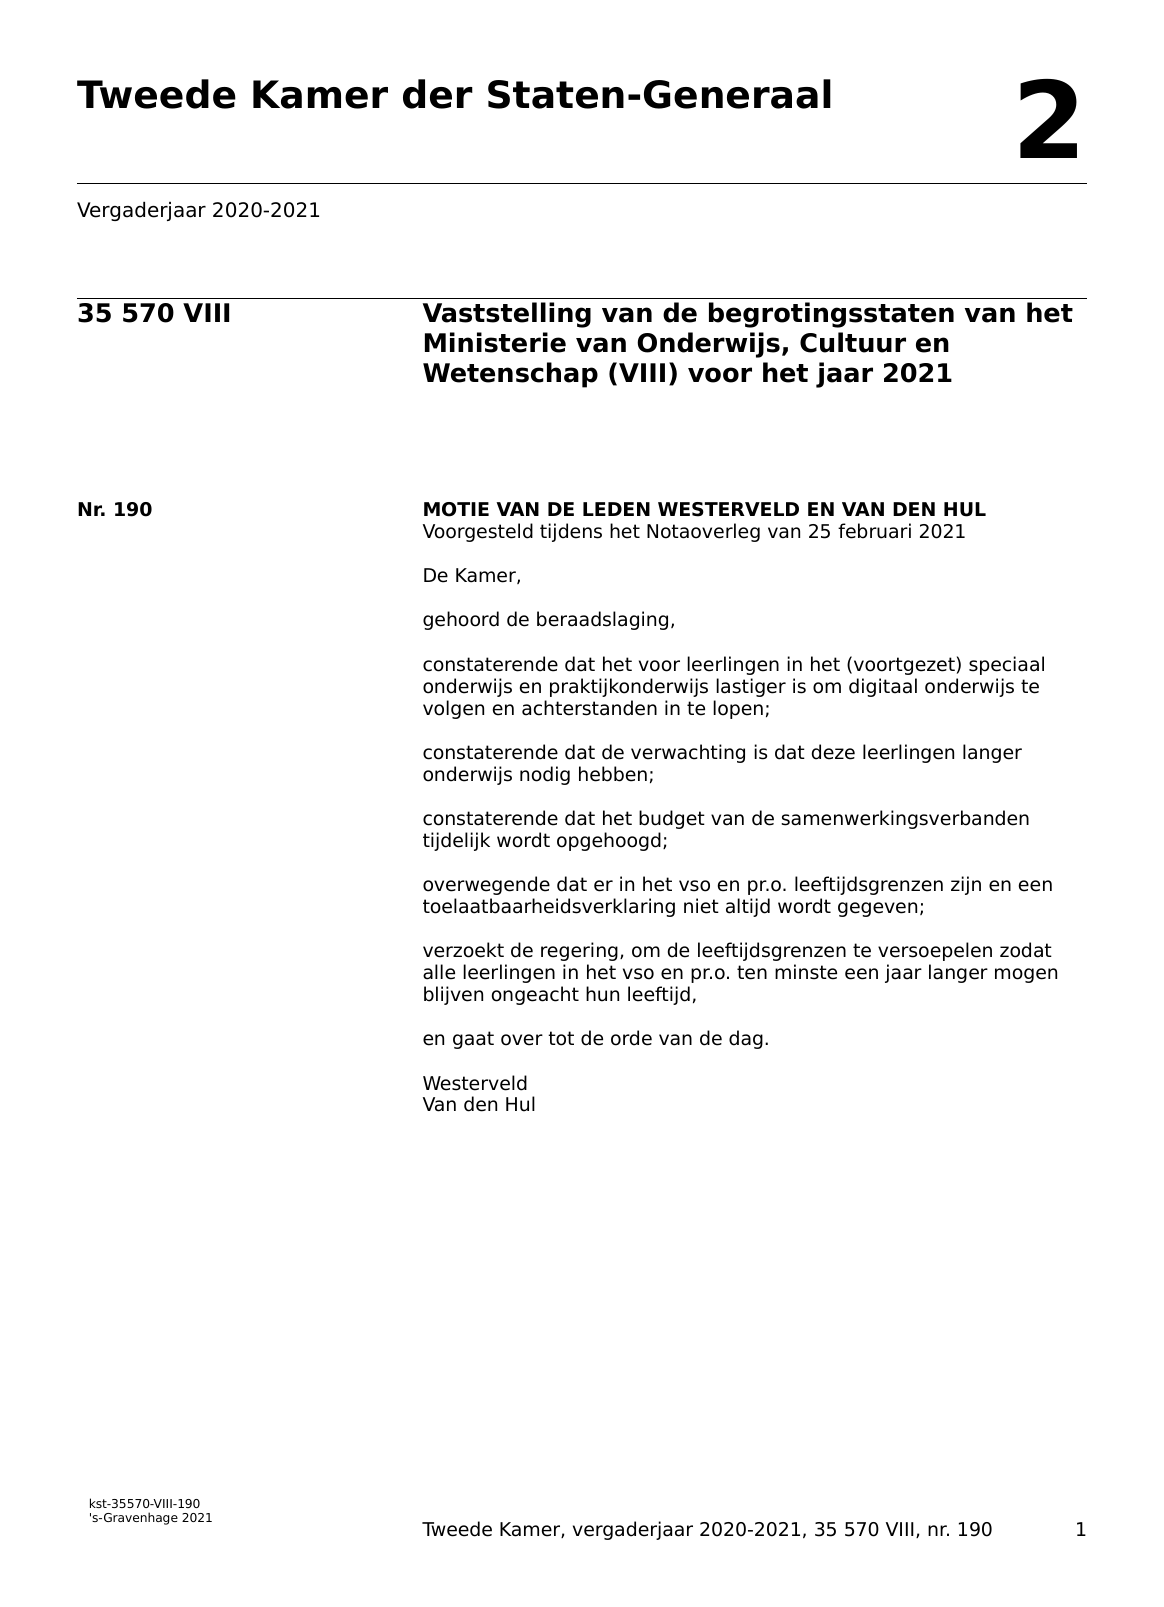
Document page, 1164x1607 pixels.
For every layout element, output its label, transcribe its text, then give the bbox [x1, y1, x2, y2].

text verzoekt de regering, om de leeftijdsgrenzen te versoepelen zodat alle leerlingen in het vso en pr.o. ten minste een jaar langer mogen blijven ongeacht hun leeftijd, [422, 940, 1087, 1006]
text gehoord de beraadslaging, [422, 609, 1087, 631]
text overwegende dat er in het vso en pr.o. leeftijdsgrenzen zijn en een toelaatbaarheidsverklaring niet altijd wordt gegeven; [422, 874, 1087, 918]
text 's-Gravenhage 2021 [88, 1511, 323, 1525]
subtitle 35 570 VIII Vaststelling van de begrotingsstaten van het Ministerie van Onderwijs, Cultuur en Wetenschap (VIII) voor het jaar 2021 [77, 299, 1087, 388]
text Westerveld [422, 1072, 1087, 1094]
table_header 2 [886, 59, 1087, 183]
text constaterende dat het budget van de samenwerkingsverbanden tijdelijk wordt opgehoogd; [422, 808, 1087, 852]
text Voorgesteld tijdens het Notaoverleg van 25 februari 2021 [422, 521, 1087, 543]
table_header Tweede Kamer der Staten-Generaal [77, 59, 886, 183]
table_cell Vergaderjaar 2020-2021 [77, 184, 1087, 298]
text constaterende dat de verwachting is dat deze leerlingen langer onderwijs nodig hebben; [422, 742, 1087, 786]
text kst-35570-VIII-190 [88, 1497, 323, 1511]
text Van den Hul [422, 1094, 1087, 1116]
subtitle Nr. 190 MOTIE VAN DE LEDEN WESTERVELD EN VAN DEN HUL [77, 499, 1087, 521]
text De Kamer, [422, 565, 1087, 587]
text en gaat over tot de orde van de dag. [422, 1028, 1087, 1050]
text constaterende dat het voor leerlingen in het (voortgezet) speciaal onderwijs en praktijkonderwijs lastiger is om digitaal onderwijs te volgen en achterstanden in te lopen; [422, 653, 1087, 719]
